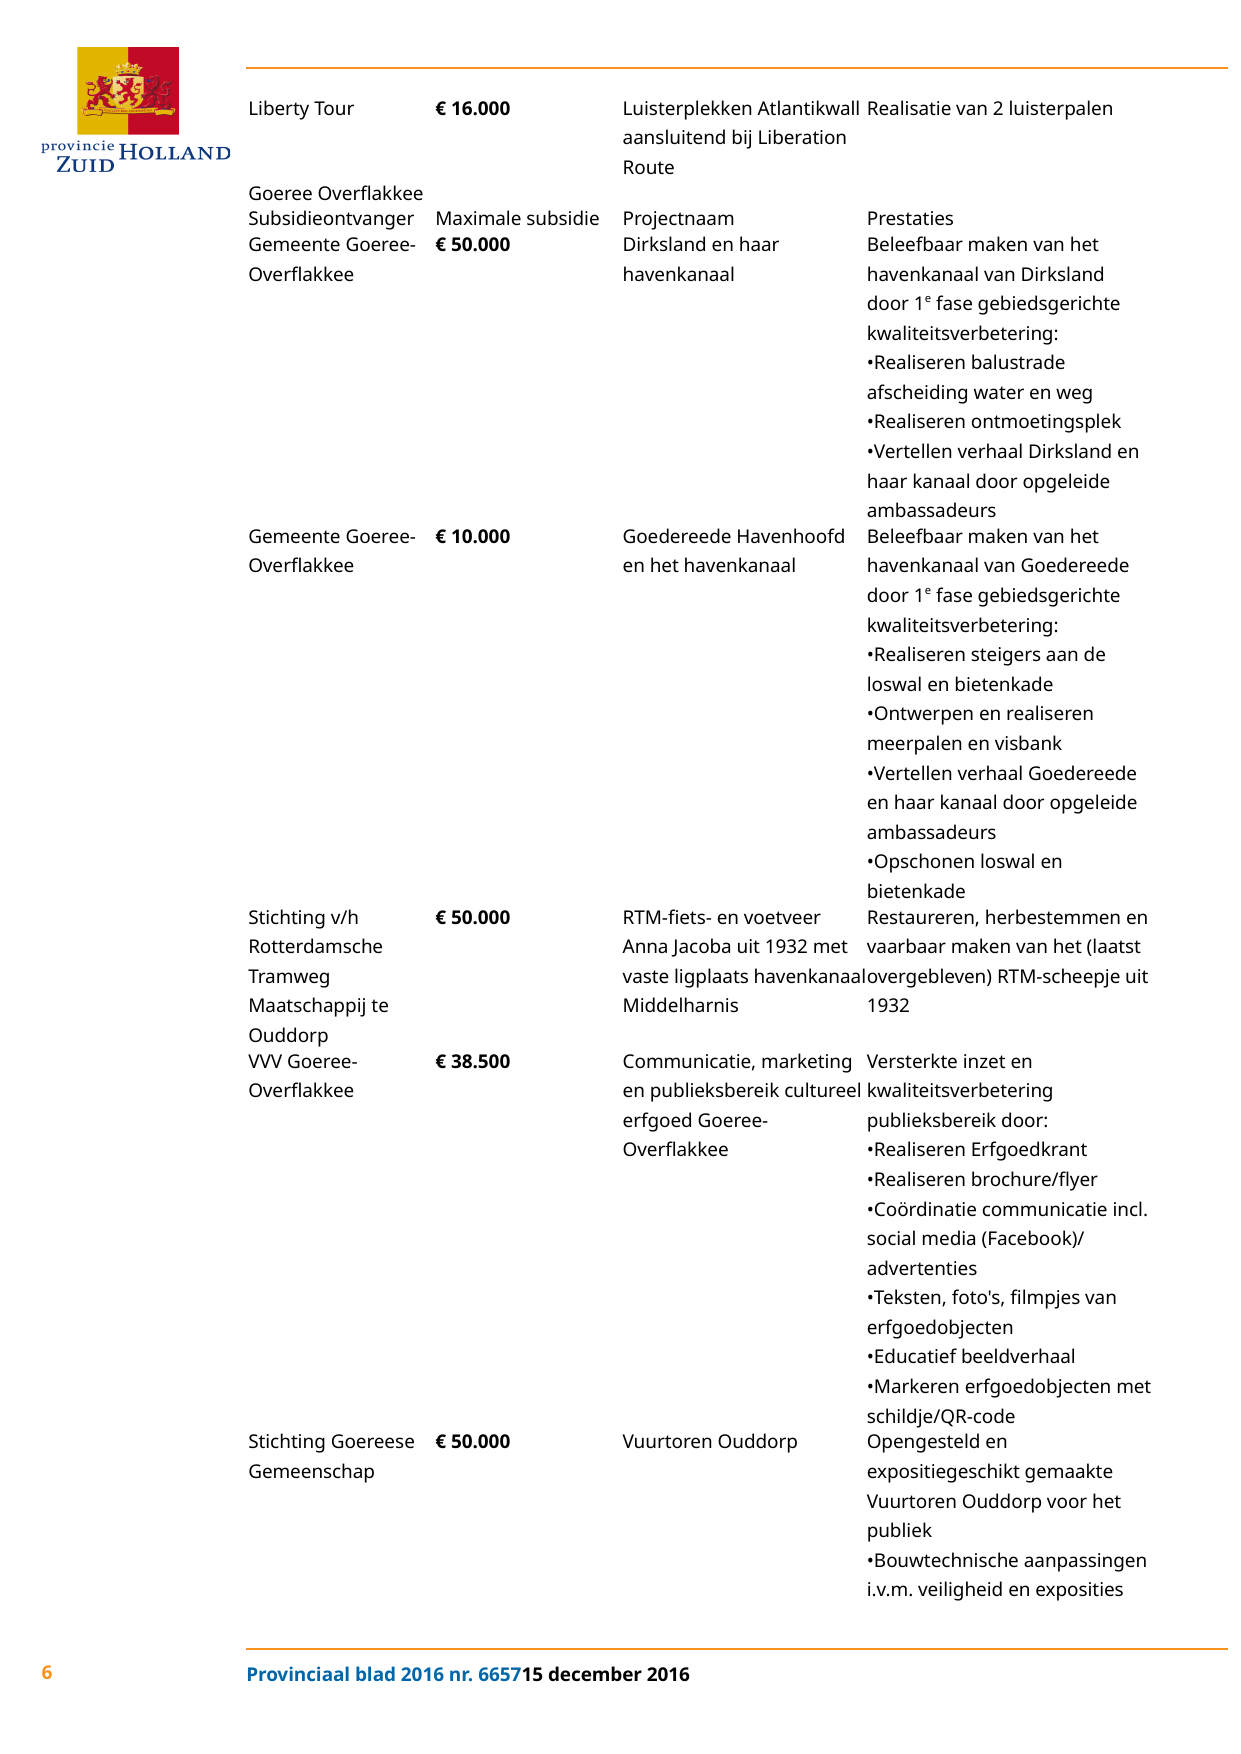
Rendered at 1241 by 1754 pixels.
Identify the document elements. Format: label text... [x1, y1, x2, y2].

table_cell € 10.000 [435, 523, 622, 904]
table_cell Gemeente Goeree-Overflakkee [248, 231, 435, 523]
picture [41, 47, 231, 172]
table_cell € 38.500 [435, 1048, 622, 1429]
table_cell Realisatie van 2 luisterpalen [867, 95, 1152, 180]
table_cell Beleefbaar maken van het havenkanaal van Goedereede door 1e fase gebiedsgerichte kwaliteitsverbetering: •Realiseren steigers aan de loswal en bietenkade •Ontwerpen en realiseren meerpalen en visbank •Vertellen verhaal Goedereede en haar kanaal door opgeleide ambassadeurs •Opschonen loswal en bietenkade [867, 523, 1152, 904]
table_cell RTM-fiets- en voetveer Anna Jacoba uit 1932 met vaste ligplaats havenkanaal Middelharnis [623, 904, 867, 1048]
table_cell Luisterplekken Atlantikwall aansluitend bij Liberation Route [623, 95, 867, 180]
table_cell Goedereede Havenhoofd en het havenkanaal [623, 523, 867, 904]
table_cell Dirksland en haar havenkanaal [623, 231, 867, 523]
table_cell € 50.000 [435, 231, 622, 523]
table_cell VVV Goeree-Overflakkee [248, 1048, 435, 1429]
table_cell Prestaties [867, 205, 1152, 231]
table_cell Restaureren, herbestemmen en vaarbaar maken van het (laatst overgebleven) RTM-scheepje uit 1932 [867, 904, 1152, 1048]
table_cell Communicatie, marketing en publieksbereik cultureel erfgoed Goeree-Overflakkee [623, 1048, 867, 1429]
table_cell Gemeente Goeree-Overflakkee [248, 523, 435, 904]
table_cell € 50.000 [435, 904, 622, 1048]
table_cell Vuurtoren Ouddorp [623, 1429, 867, 1602]
table_cell Subsidieontvanger [248, 205, 435, 231]
table_cell Stichting Goereese Gemeenschap [248, 1429, 435, 1602]
table_cell Goeree Overflakkee [248, 180, 1152, 205]
table_cell Liberty Tour [248, 95, 435, 180]
table_cell Beleefbaar maken van het havenkanaal van Dirksland door 1e fase gebiedsgerichte kwaliteitsverbetering: •Realiseren balustrade afscheiding water en weg •Realiseren ontmoetingsplek •Vertellen verhaal Dirksland en haar kanaal door opgeleide ambassadeurs [867, 231, 1152, 523]
table_cell Versterkte inzet en kwaliteitsverbetering publieksbereik door: •Realiseren Erfgoedkrant •Realiseren brochure/flyer •Coördinatie communicatie incl. social media (Facebook)/ advertenties •Teksten, foto's, filmpjes van erfgoedobjecten •Educatief beeldverhaal •Markeren erfgoedobjecten met schildje/QR-code [867, 1048, 1152, 1429]
table_cell Projectnaam [623, 205, 867, 231]
table_cell € 50.000 [435, 1429, 622, 1602]
table_cell € 16.000 [435, 95, 622, 180]
table_cell Opengesteld en expositiegeschikt gemaakte Vuurtoren Ouddorp voor het publiek •Bouwtechnische aanpassingen i.v.m. veiligheid en exposities [867, 1429, 1152, 1602]
table_cell Maximale subsidie [435, 205, 622, 231]
table_cell Stichting v/h Rotterdamsche Tramweg Maatschappij te Ouddorp [248, 904, 435, 1048]
